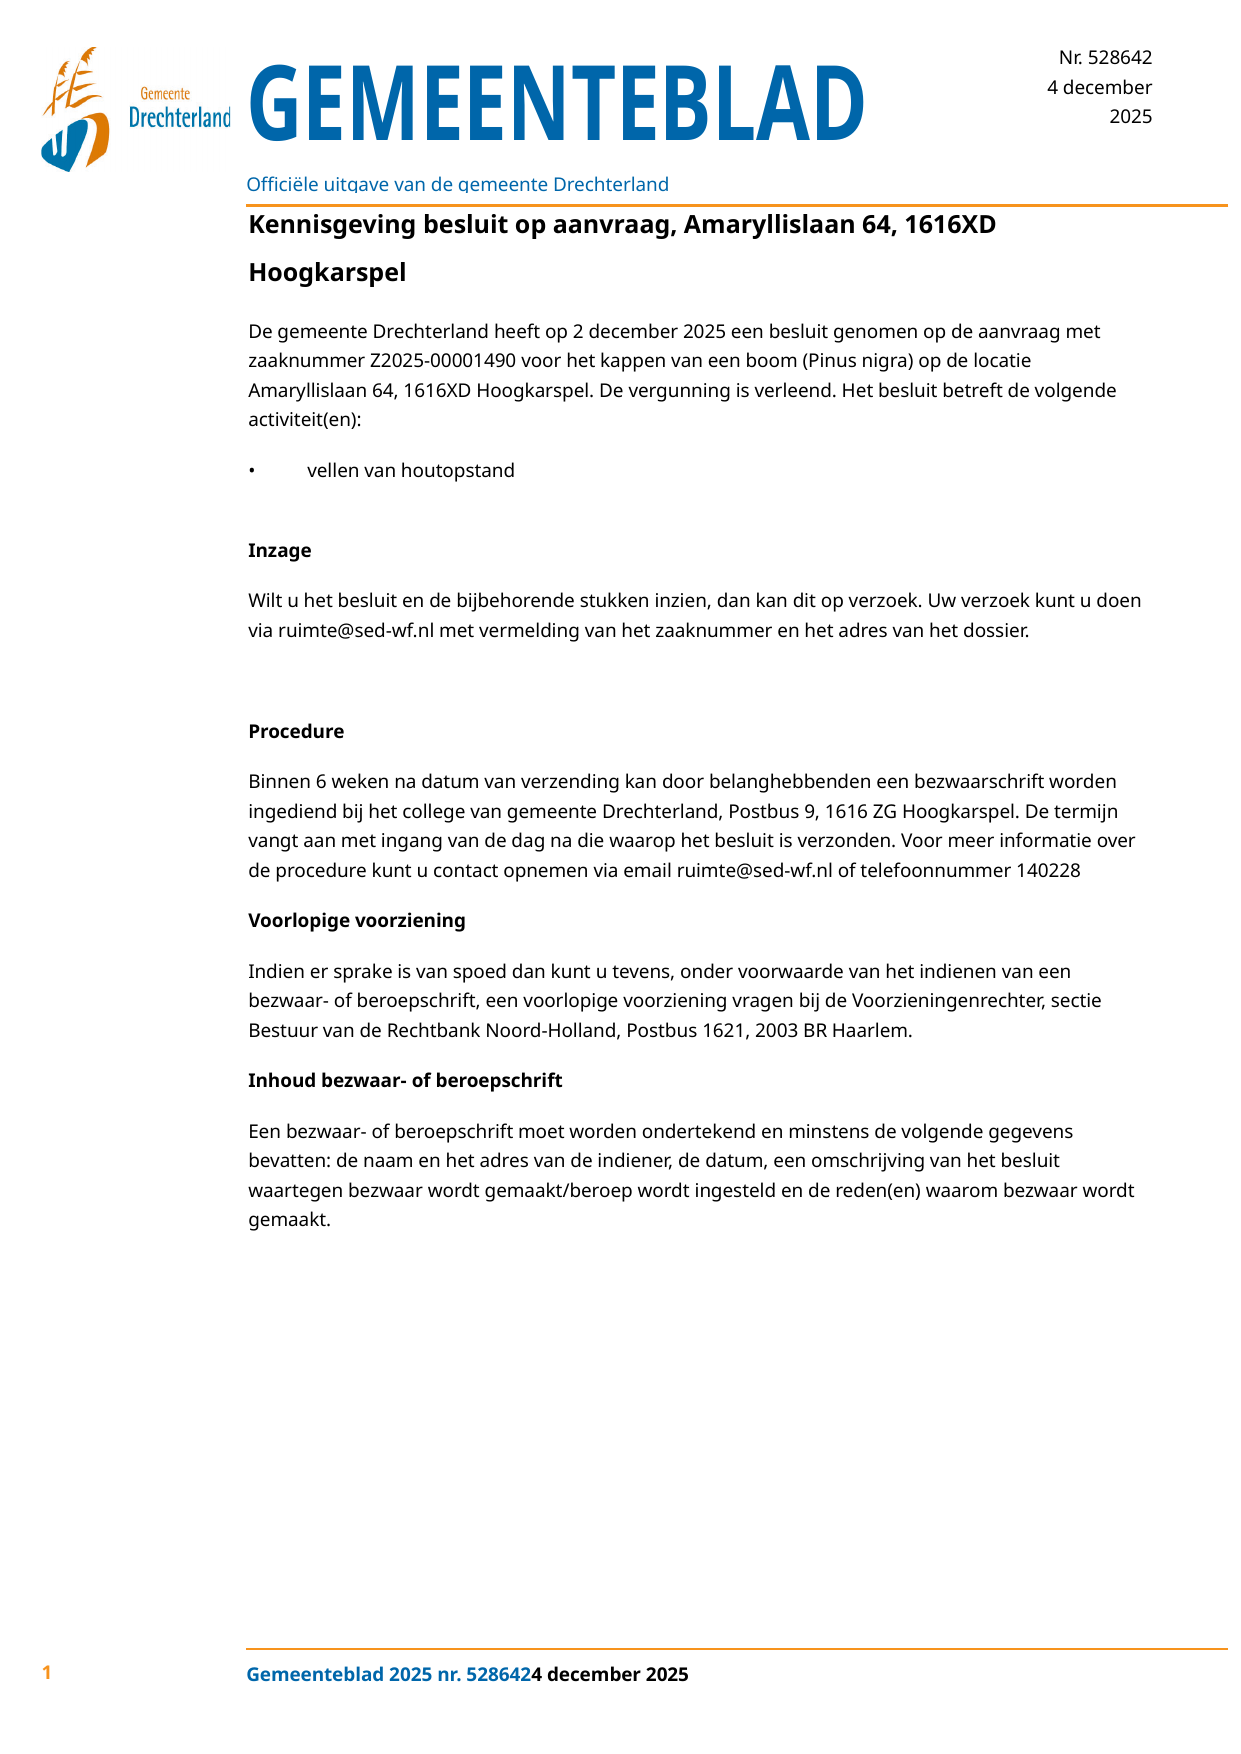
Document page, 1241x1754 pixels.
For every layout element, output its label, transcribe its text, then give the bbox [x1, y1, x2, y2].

text Procedure [248, 718, 1152, 744]
text Een bezwaar- of beroepschrift moet worden ondertekend en minstens de volgende gegevens bevatten: de naam en het adres van de indiener, de datum, een omschrijving van het besluit waartegen bezwaar wordt gemaakt/beroep wordt ingesteld en de reden(en) waarom bezwaar wordt gemaakt. [248, 1118, 1152, 1232]
text Kennisgeving besluit op aanvraag, Amaryllislaan 64, 1616XD Hoogkarspel [248, 207, 1152, 288]
text Inhoud bezwaar- of beroepschrift [248, 1067, 1152, 1093]
text Inzage [248, 537, 1152, 563]
text Wilt u het besluit en de bijbehorende stukken inzien, dan kan dit op verzoek. Uw verzoek kunt u doen via ruimte@sed-wf.nl met vermelding van het zaaknummer en het adres van het dossier. [248, 587, 1152, 643]
picture [226, 115, 231, 124]
text Voorlopige voorziening [248, 907, 1152, 933]
picture [41, 47, 231, 172]
text De gemeente Drechterland heeft op 2 december 2025 een besluit genomen op de aanvraag met zaaknummer Z2025-00001490 voor het kappen van een boom (Pinus nigra) op de locatie Amaryllislaan 64, 1616XD Hoogkarspel. De vergunning is verleend. Het besluit betreft de volgende activiteit(en): [248, 318, 1152, 432]
list vellen van houtopstand [248, 457, 1152, 483]
picture [41, 158, 64, 172]
text Binnen 6 weken na datum van verzending kan door belanghebbenden een bezwaarschrift worden ingediend bij het college van gemeente Drechterland, Postbus 9, 1616 ZG Hoogkarspel. De termijn vangt aan met ingang van de dag na die waarop het besluit is verzonden. Voor meer informatie over de procedure kunt u contact opnemen via email ruimte@sed-wf.nl of telefoonnummer 140228 [248, 768, 1152, 883]
text Indien er sprake is van spoed dan kunt u tevens, onder voorwaarde van het indienen van een bezwaar- of beroepschrift, een voorlopige voorziening vragen bij de Voorzieningenrechter, sectie Bestuur van de Rechtbank Noord-Holland, Postbus 1621, 2003 BR Haarlem. [248, 958, 1152, 1043]
